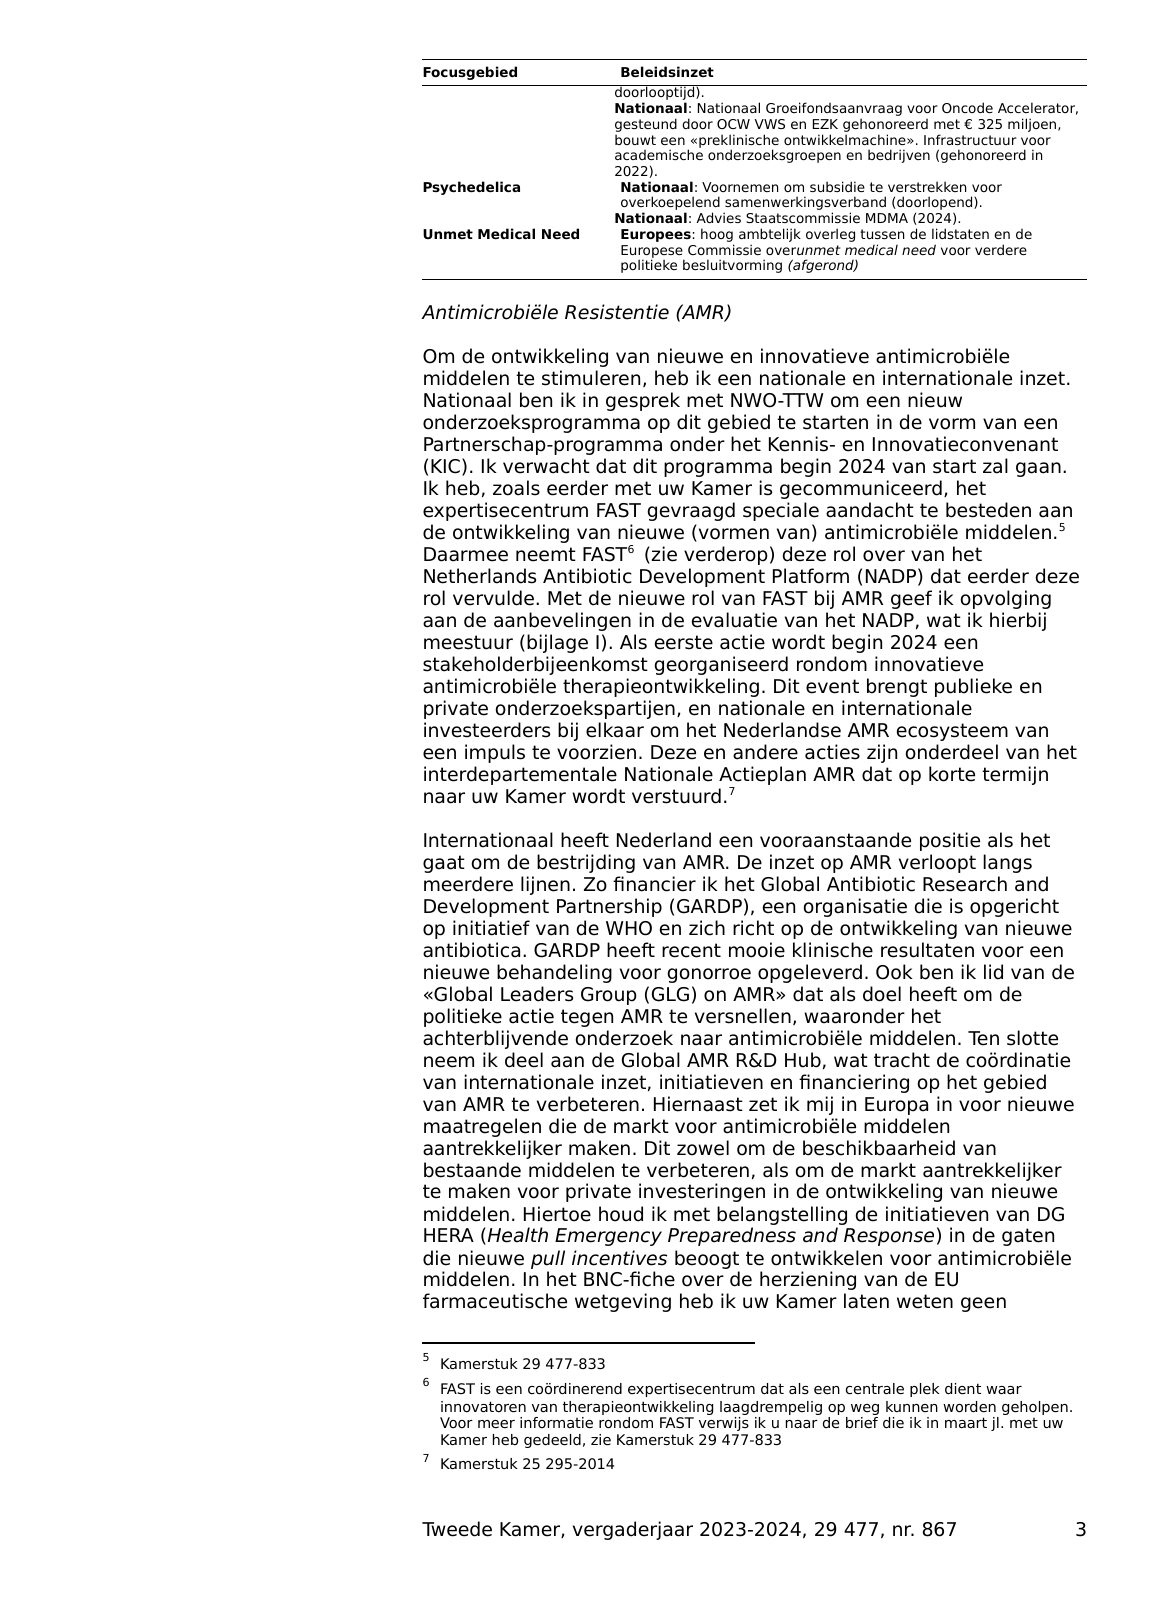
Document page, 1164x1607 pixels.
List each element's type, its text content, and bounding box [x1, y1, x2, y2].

text Om de ontwikkeling van nieuwe en innovatieve antimicrobiële middelen te stimuleren, heb ik een nationale en internationale inzet. Nationaal ben ik in gesprek met NWO-TTW om een nieuw onderzoeksprogramma op dit gebied te starten in de vorm van een Partnerschap-programma onder het Kennis- en Innovatieconvenant (KIC). Ik verwacht dat dit programma begin 2024 van start zal gaan. Ik heb, zoals eerder met uw Kamer is gecommuniceerd, het expertisecentrum FAST gevraagd speciale aandacht te besteden aan de ontwikkeling van nieuwe (vormen van) antimicrobiële middelen. Daarmee neemt FAST (zie verderop) deze rol over van het Netherlands Antibiotic Development Platform (NADP) dat eerder deze rol vervulde. Met de nieuwe rol van FAST bij AMR geef ik opvolging aan de aanbevelingen in de evaluatie van het NADP, wat ik hierbij meestuur (bijlage I). Als eerste actie wordt begin 2024 een stakeholderbijeenkomst georganiseerd rondom innovatieve antimicrobiële therapieontwikkeling. Dit event brengt publieke en private onderzoekspartijen, en nationale en internationale investeerders bij elkaar om het Nederlandse AMR ecosysteem van een impuls te voorzien. Deze en andere acties zijn onderdeel van het interdepartementale Nationale Actieplan AMR dat op korte termijn naar uw Kamer wordt verstuurd. [422, 346, 1087, 808]
table_cell Unmet Medical Need [422, 227, 614, 279]
table_cell Nationaal: Voornemen om subsidie te verstrekken voor overkoepelend samenwerkingsverband (doorlopend). [614, 180, 1087, 211]
text Internationaal heeft Nederland een vooraanstaande positie als het gaat om de bestrijding van AMR. De inzet op AMR verloopt langs meerdere lijnen. Zo financier ik het Global Antibiotic Research and Development Partnership (GARDP), een organisatie die is opgericht op initiatief van de WHO en zich richt op de ontwikkeling van nieuwe antibiotica. GARDP heeft recent mooie klinische resultaten voor een nieuwe behandeling voor gonorroe opgeleverd. Ook ben ik lid van de «Global Leaders Group (GLG) on AMR» dat als doel heeft om de politieke actie tegen AMR te versnellen, waaronder het achterblijvende onderzoek naar antimicrobiële middelen. Ten slotte neem ik deel aan de Global AMR R&D Hub, wat tracht de coördinatie van internationale inzet, initiatieven en financiering op het gebied van AMR te verbeteren. Hiernaast zet ik mij in Europa in voor nieuwe maatregelen die de markt voor antimicrobiële middelen aantrekkelijker maken. Dit zowel om de beschikbaarheid van bestaande middelen te verbeteren, als om de markt aantrekkelijker te maken voor private investeringen in de ontwikkeling van nieuwe middelen. Hiertoe houd ik met belangstelling de initiatieven van DG HERA (Health Emergency Preparedness and Response) in de gaten die nieuwe pull incentives beoogt te ontwikkelen voor antimicrobiële middelen. In het BNC-fiche over de herziening van de EU farmaceutische wetgeving heb ik uw Kamer laten weten geen [422, 830, 1087, 1313]
table_cell Nationaal: Advies Staatscommissie MDMA (2024). [614, 211, 1087, 227]
table_header Focusgebied [422, 60, 614, 85]
table_cell Nationaal: Nationaal Groeifondsaanvraag voor Oncode Accelerator, gesteund door OCW VWS en EZK gehonoreerd met € 325 miljoen, bouwt een «preklinische ontwikkelmachine». Infrastructuur voor academische onderzoeksgroepen en bedrijven (gehonoreerd in 2022). [614, 101, 1087, 179]
table_header Beleidsinzet [614, 60, 1087, 85]
subtitle Antimicrobiële Resistentie (AMR) [422, 302, 1087, 324]
table_cell doorlooptijd). [614, 86, 1087, 101]
text Kamerstuk 25 295-2014 [422, 1452, 1087, 1474]
table_cell [422, 86, 614, 179]
table_cell Psychedelica [422, 180, 614, 227]
text FAST is een coördinerend expertisecentrum dat als een centrale plek dient waar innovatoren van therapieontwikkeling laagdrempelig op weg kunnen worden geholpen. Voor meer informatie rondom FAST verwijs ik u naar de brief die ik in maart jl. met uw Kamer heb gedeeld, zie Kamerstuk 29 477-833 [422, 1377, 1087, 1449]
table_cell Europees: hoog ambtelijk overleg tussen de lidstaten en de Europese Commissie overunmet medical need voor verdere politieke besluitvorming (afgerond) [614, 227, 1087, 279]
text Kamerstuk 29 477-833 [422, 1352, 1087, 1374]
